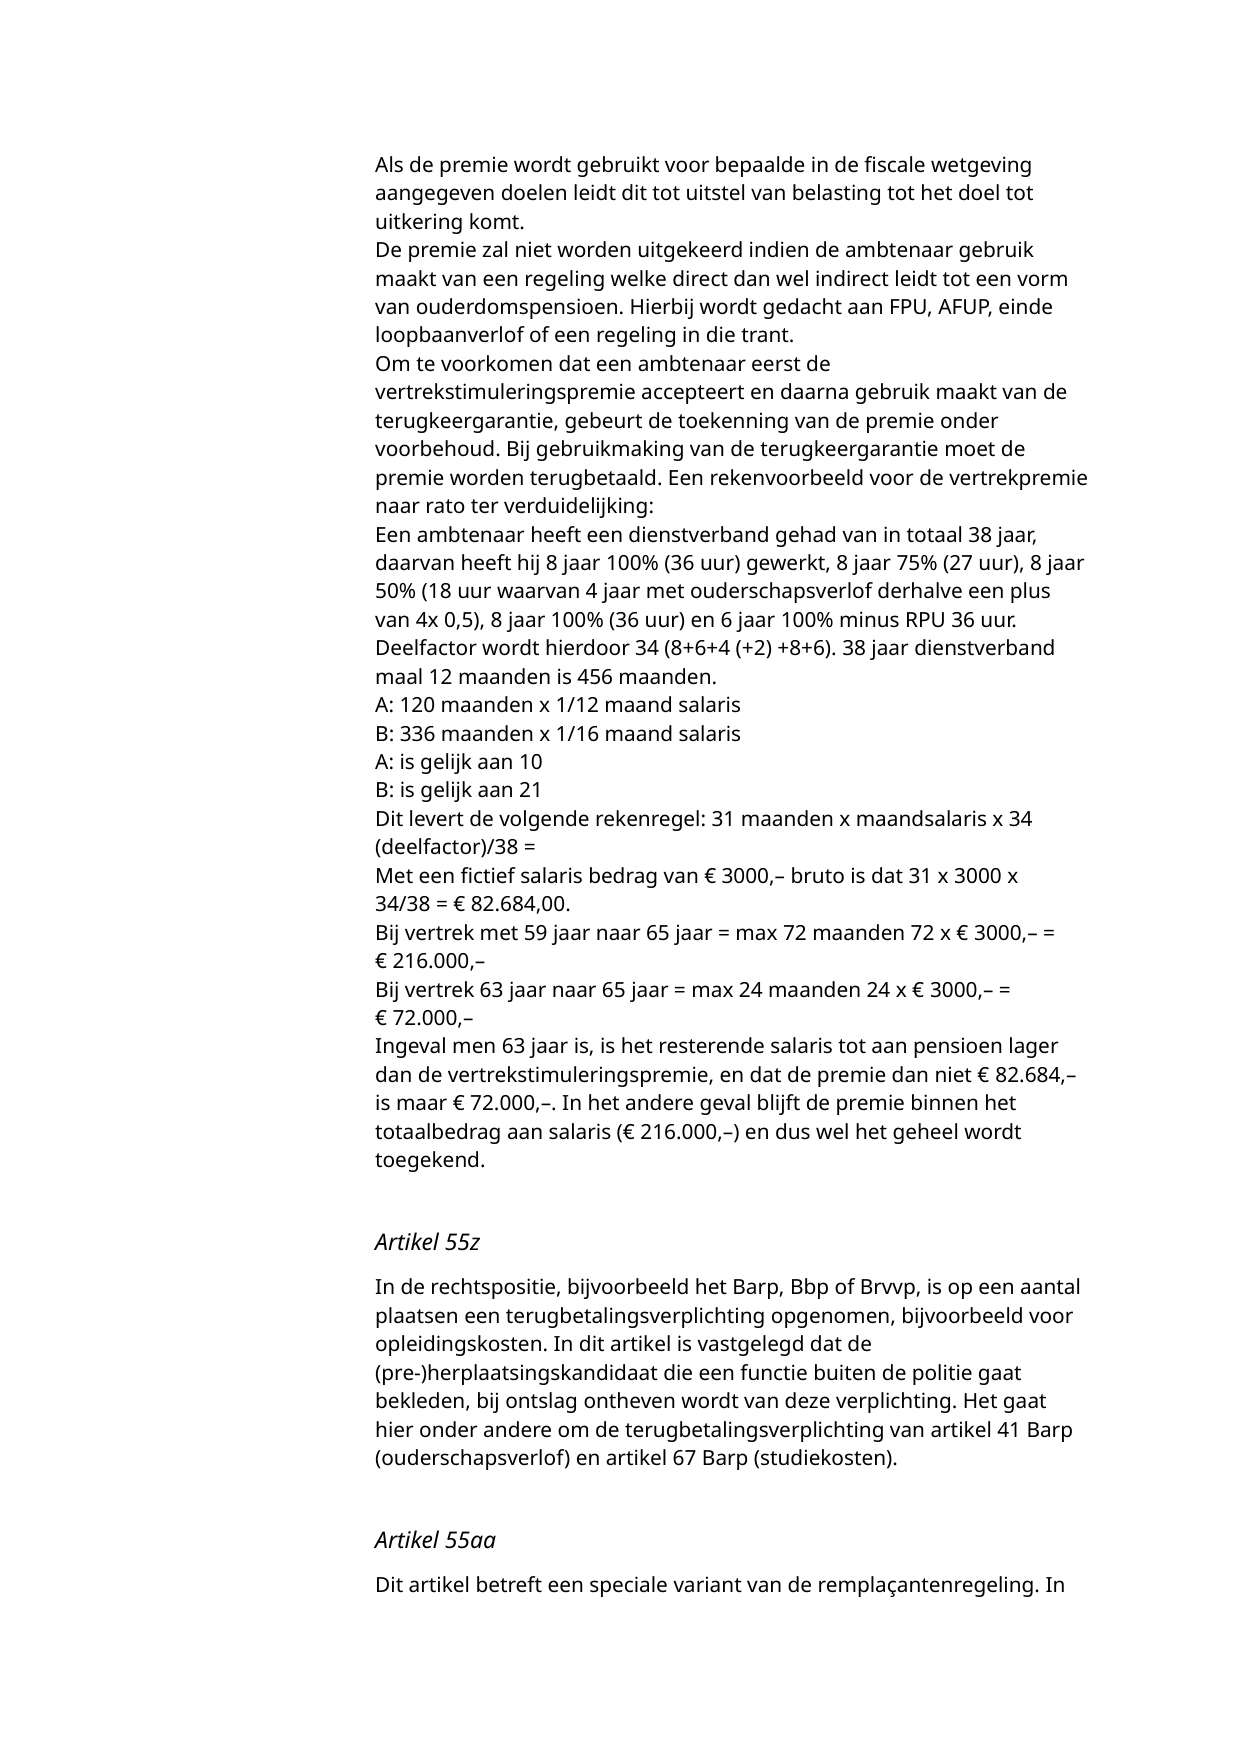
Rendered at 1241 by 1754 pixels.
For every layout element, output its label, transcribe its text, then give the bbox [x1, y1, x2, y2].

text A: 120 maanden x 1/12 maand salaris [375, 690, 1090, 719]
text Een ambtenaar heeft een dienstverband gehad van in totaal 38 jaar, daarvan heeft hij 8 jaar 100% (36 uur) gewerkt, 8 jaar 75% (27 uur), 8 jaar 50% (18 uur waarvan 4 jaar met ouderschapsverlof derhalve een plus van 4x 0,5), 8 jaar 100% (36 uur) en 6 jaar 100% minus RPU 36 uur. Deelfactor wordt hierdoor 34 (8+6+4 (+2) +8+6). 38 jaar dienstverband maal 12 maanden is 456 maanden. [375, 520, 1090, 690]
text De premie zal niet worden uitgekeerd indien de ambtenaar gebruik maakt van een regeling welke direct dan wel indirect leidt tot een vorm van ouderdomspensioen. Hierbij wordt gedacht aan FPU, AFUP, einde loopbaanverlof of een regeling in die trant. [375, 235, 1090, 349]
subtitle Artikel 55z [375, 1226, 1090, 1257]
text Ingeval men 63 jaar is, is het resterende salaris tot aan pensioen lager dan de vertrekstimuleringspremie, en dat de premie dan niet € 82.684,– is maar € 72.000,–. In het andere geval blijft de premie binnen het totaalbedrag aan salaris (€ 216.000,–) en dus wel het geheel wordt toegekend. [375, 1032, 1090, 1174]
text Dit artikel betreft een speciale variant van de remplaçantenregeling. In [375, 1570, 1090, 1598]
text Om te voorkomen dat een ambtenaar eerst de vertrekstimuleringspremie accepteert en daarna gebruik maakt van de terugkeergarantie, gebeurt de toekenning van de premie onder voorbehoud. Bij gebruikmaking van de terugkeergarantie moet de premie worden terugbetaald. Een rekenvoorbeeld voor de vertrekpremie naar rato ter verduidelijking: [375, 349, 1090, 520]
text Met een fictief salaris bedrag van € 3000,– bruto is dat 31 x 3000 x 34/38 = € 82.684,00. [375, 861, 1090, 918]
text B: 336 maanden x 1/16 maand salaris [375, 719, 1090, 747]
text Als de premie wordt gebruikt voor bepaalde in de fiscale wetgeving aangegeven doelen leidt dit tot uitstel van belasting tot het doel tot uitkering komt. [375, 150, 1090, 235]
text A: is gelijk aan 10 [375, 747, 1090, 776]
text B: is gelijk aan 21 [375, 776, 1090, 804]
text In de rechtspositie, bijvoorbeeld het Barp, Bbp of Brvvp, is op een aantal plaatsen een terugbetalingsverplichting opgenomen, bijvoorbeeld voor opleidingskosten. In dit artikel is vastgelegd dat de (pre-)herplaatsingskandidaat die een functie buiten de politie gaat bekleden, bij ontslag ontheven wordt van deze verplichting. Het gaat hier onder andere om de terugbetalingsverplichting van artikel 41 Barp (ouderschapsverlof) en artikel 67 Barp (studiekosten). [375, 1272, 1090, 1472]
text Bij vertrek met 59 jaar naar 65 jaar = max 72 maanden 72 x € 3000,– = € 216.000,– [375, 918, 1090, 975]
text Dit levert de volgende rekenregel: 31 maanden x maandsalaris x 34 (deelfactor)/38 = [375, 804, 1090, 861]
subtitle Artikel 55aa [375, 1523, 1090, 1555]
text Bij vertrek 63 jaar naar 65 jaar = max 24 maanden 24 x € 3000,– = € 72.000,– [375, 975, 1090, 1032]
